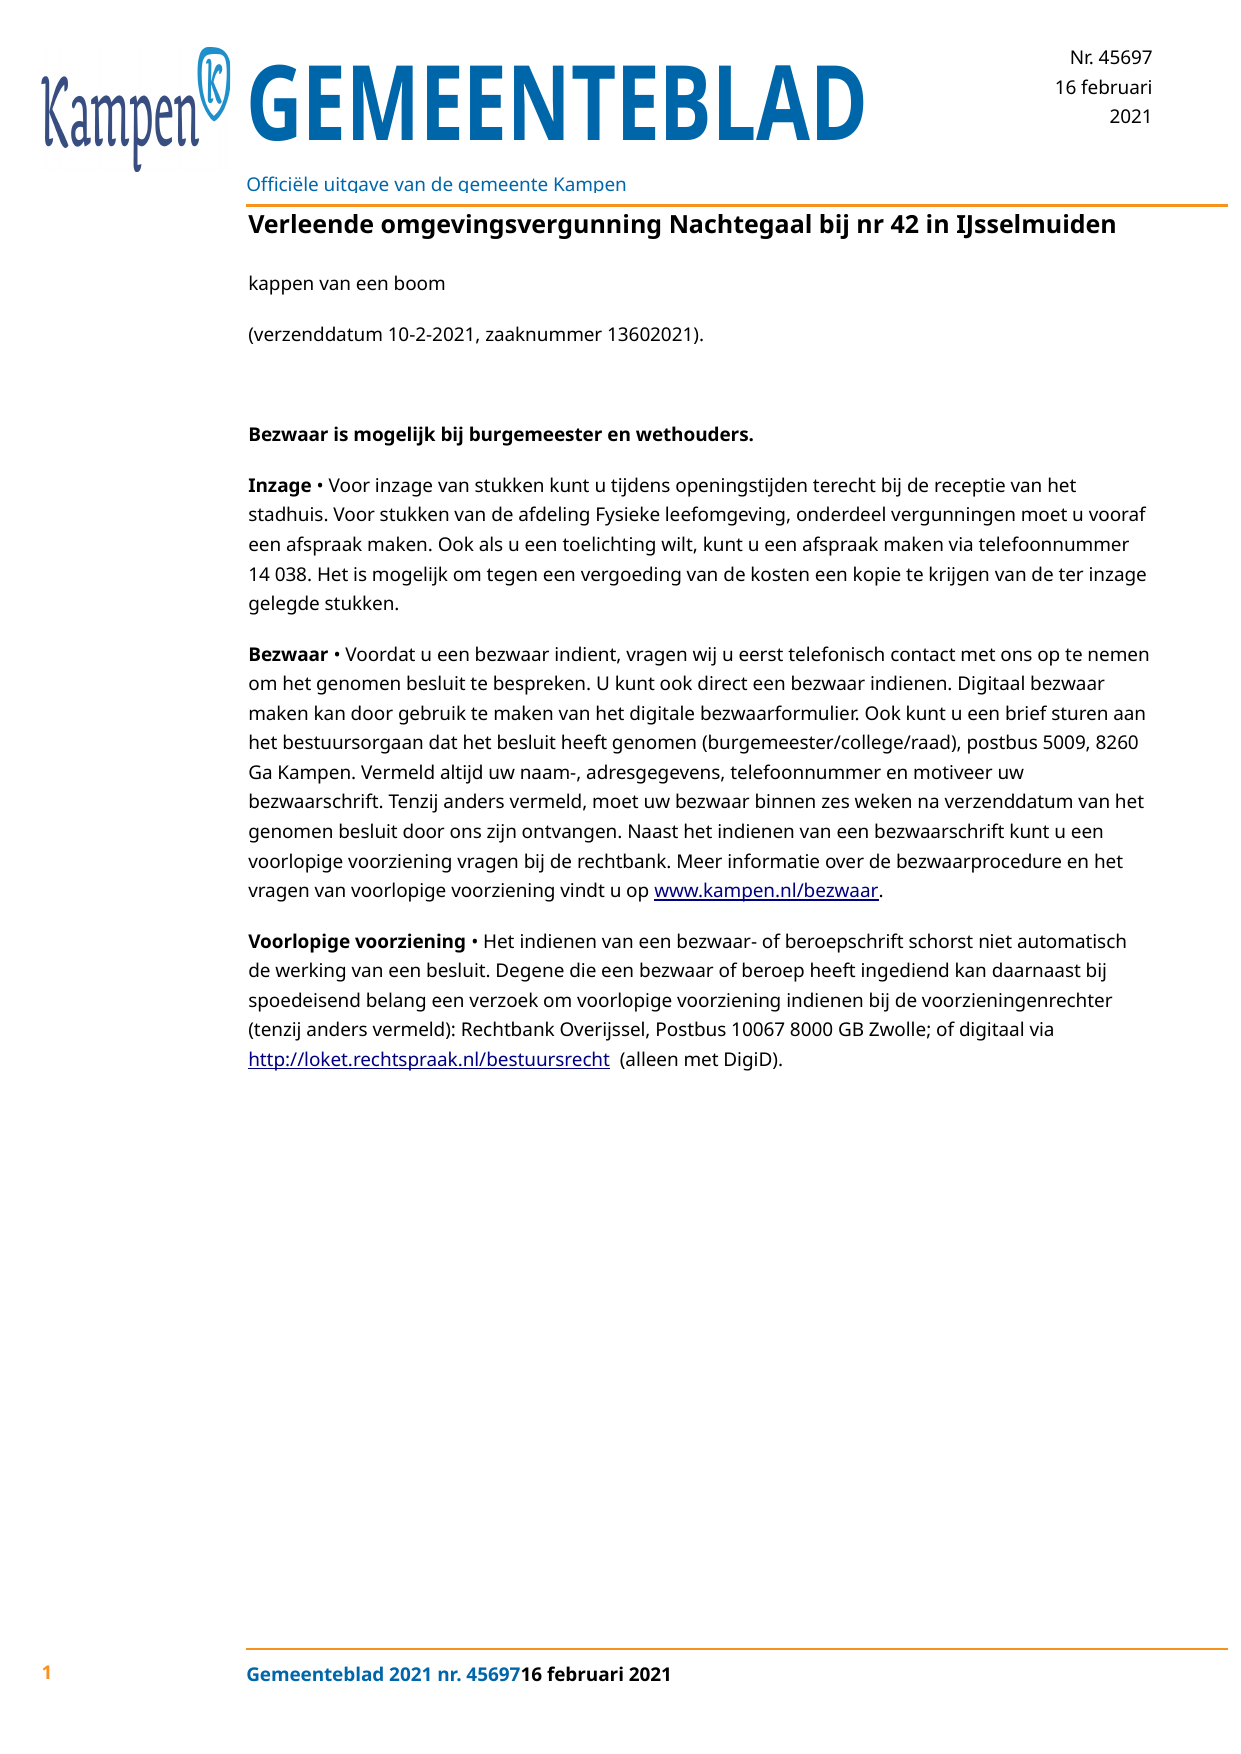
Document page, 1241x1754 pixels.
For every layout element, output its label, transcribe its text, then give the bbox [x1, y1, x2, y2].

text Inzage • Voor inzage van stukken kunt u tijdens openingstijden terecht bij de receptie van het stadhuis. Voor stukken van de afdeling Fysieke leefomgeving, onderdeel vergunningen moet u vooraf een afspraak maken. Ook als u een toelichting wilt, kunt u een afspraak maken via telefoonnummer 14 038. Het is mogelijk om tegen een vergoeding van de kosten een kopie te krijgen van de ter inzage gelegde stukken. [248, 472, 1152, 616]
picture [41, 47, 231, 172]
text Bezwaar • Voordat u een bezwaar indient, vragen wij u eerst telefonisch contact met ons op te nemen om het genomen besluit te bespreken. U kunt ook direct een bezwaar indienen. Digitaal bezwaar maken kan door gebruik te maken van het digitale bezwaarformulier. Ook kunt u een brief sturen aan het bestuursorgaan dat het besluit heeft genomen (burgemeester/college/raad), postbus 5009, 8260 Ga Kampen. Vermeld altijd uw naam-, adresgegevens, telefoonnummer en motiveer uw bezwaarschrift. Tenzij anders vermeld, moet uw bezwaar binnen zes weken na verzenddatum van het genomen besluit door ons zijn ontvangen. Naast het indienen van een bezwaarschrift kunt u een voorlopige voorziening vragen bij de rechtbank. Meer informatie over de bezwaarprocedure en het vragen van voorlopige voorziening vindt u op www.kampen.nl/bezwaar. [248, 641, 1152, 903]
text kappen van een boom [248, 270, 1152, 296]
text Verleende omgevingsvergunning Nachtegaal bij nr 42 in IJsselmuiden [248, 207, 1152, 241]
text (verzenddatum 10-2-2021, zaaknummer 13602021). [248, 321, 1152, 346]
text Voorlopige voorziening • Het indienen van een bezwaar- of beroepschrift schorst niet automatisch de werking van een besluit. Degene die een bezwaar of beroep heeft ingediend kan daarnaast bij spoedeisend belang een verzoek om voorlopige voorziening indienen bij de voorzieningenrechter (tenzij anders vermeld): Rechtbank Overijssel, Postbus 10067 8000 GB Zwolle; of digitaal via http://loket.rechtspraak.nl/bestuursrecht (alleen met DigiD). [248, 928, 1152, 1072]
text Bezwaar is mogelijk bij burgemeester en wethouders. [248, 422, 1152, 447]
